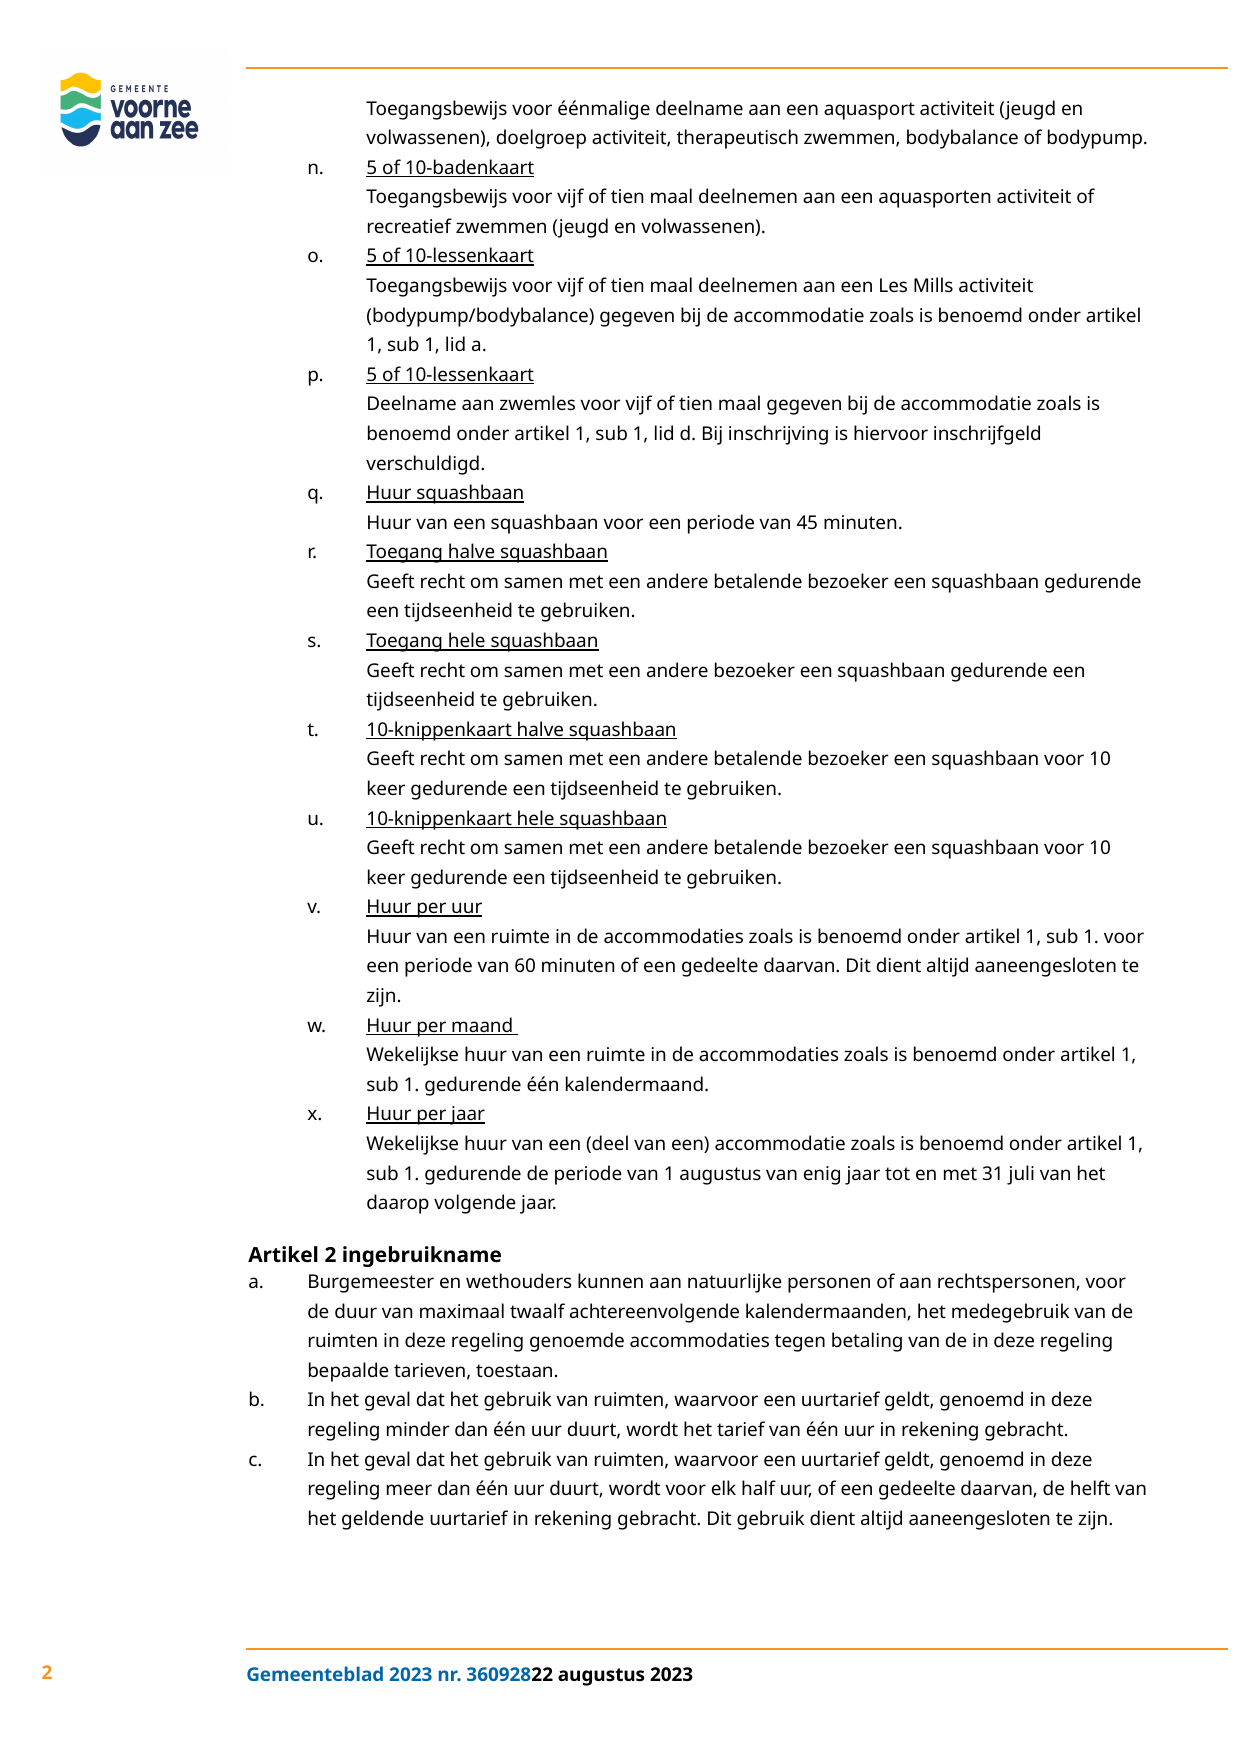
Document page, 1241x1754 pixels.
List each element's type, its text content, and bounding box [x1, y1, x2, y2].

list Toegangsbewijs voor vijf of tien maal deelnemen aan een aquasporten activiteit of recreatief zwemmen (jeugd en volwassenen). [307, 183, 1152, 239]
list 5 of 10-badenkaart [307, 154, 1152, 180]
list 10-knippenkaart halve squashbaan [307, 716, 1152, 742]
list Geeft recht om samen met een andere betalende bezoeker een squashbaan gedurende een tijdseenheid te gebruiken. [307, 568, 1152, 623]
list Geeft recht om samen met een andere bezoeker een squashbaan gedurende een tijdseenheid te gebruiken. [307, 657, 1152, 712]
list Geeft recht om samen met een andere betalende bezoeker een squashbaan voor 10 keer gedurende een tijdseenheid te gebruiken. [307, 746, 1152, 801]
text Artikel 2 ingebruikname [248, 1240, 1152, 1268]
list In het geval dat het gebruik van ruimten, waarvoor een uurtarief geldt, genoemd in deze regeling meer dan één uur duurt, wordt voor elk half uur, of een gedeelte daarvan, de helft van het geldende uurtarief in rekening gebracht. Dit gebruik dient altijd aaneengesloten te zijn. [248, 1446, 1152, 1531]
list Huur van een ruimte in de accommodaties zoals is benoemd onder artikel 1, sub 1. voor een periode van 60 minuten of een gedeelte daarvan. Dit dient altijd aaneengesloten te zijn. [307, 923, 1152, 1008]
list Geeft recht om samen met een andere betalende bezoeker een squashbaan voor 10 keer gedurende een tijdseenheid te gebruiken. [307, 834, 1152, 890]
list Deelname aan zwemles voor vijf of tien maal gegeven bij de accommodatie zoals is benoemd onder artikel 1, sub 1, lid d. Bij inschrijving is hiervoor inschrijfgeld verschuldigd. [307, 391, 1152, 476]
list Wekelijkse huur van een (deel van een) accommodatie zoals is benoemd onder artikel 1, sub 1. gedurende de periode van 1 augustus van enig jaar tot en met 31 juli van het daarop volgende jaar. [307, 1130, 1152, 1215]
list Huur squashbaan [307, 479, 1152, 505]
picture [41, 47, 231, 172]
list Huur per jaar [307, 1101, 1152, 1126]
list Huur van een squashbaan voor een periode van 45 minuten. [307, 509, 1152, 535]
list Huur per uur [307, 893, 1152, 919]
list Wekelijkse huur van een ruimte in de accommodaties zoals is benoemd onder artikel 1, sub 1. gedurende één kalendermaand. [307, 1041, 1152, 1097]
list Toegang hele squashbaan [307, 627, 1152, 653]
list 5 of 10-lessenkaart [307, 361, 1152, 387]
list Toegang halve squashbaan [307, 538, 1152, 564]
list 5 of 10-lessenkaart [307, 243, 1152, 268]
list 10-knippenkaart hele squashbaan [307, 805, 1152, 831]
list Huur per maand [307, 1012, 1152, 1038]
list In het geval dat het gebruik van ruimten, waarvoor een uurtarief geldt, genoemd in deze regeling minder dan één uur duurt, wordt het tarief van één uur in rekening gebracht. [248, 1387, 1152, 1442]
list Toegangsbewijs voor vijf of tien maal deelnemen aan een Les Mills activiteit (bodypump/bodybalance) gegeven bij de accommodatie zoals is benoemd onder artikel 1, sub 1, lid a. [307, 272, 1152, 357]
list Toegangsbewijs voor éénmalige deelname aan een aquasport activiteit (jeugd en volwassenen), doelgroep activiteit, therapeutisch zwemmen, bodybalance of bodypump. [307, 95, 1152, 150]
list Burgemeester en wethouders kunnen aan natuurlijke personen of aan rechtspersonen, voor de duur van maximaal twaalf achtereenvolgende kalendermaanden, het medegebruik van de ruimten in deze regeling genoemde accommodaties tegen betaling van de in deze regeling bepaalde tarieven, toestaan. [248, 1268, 1152, 1383]
